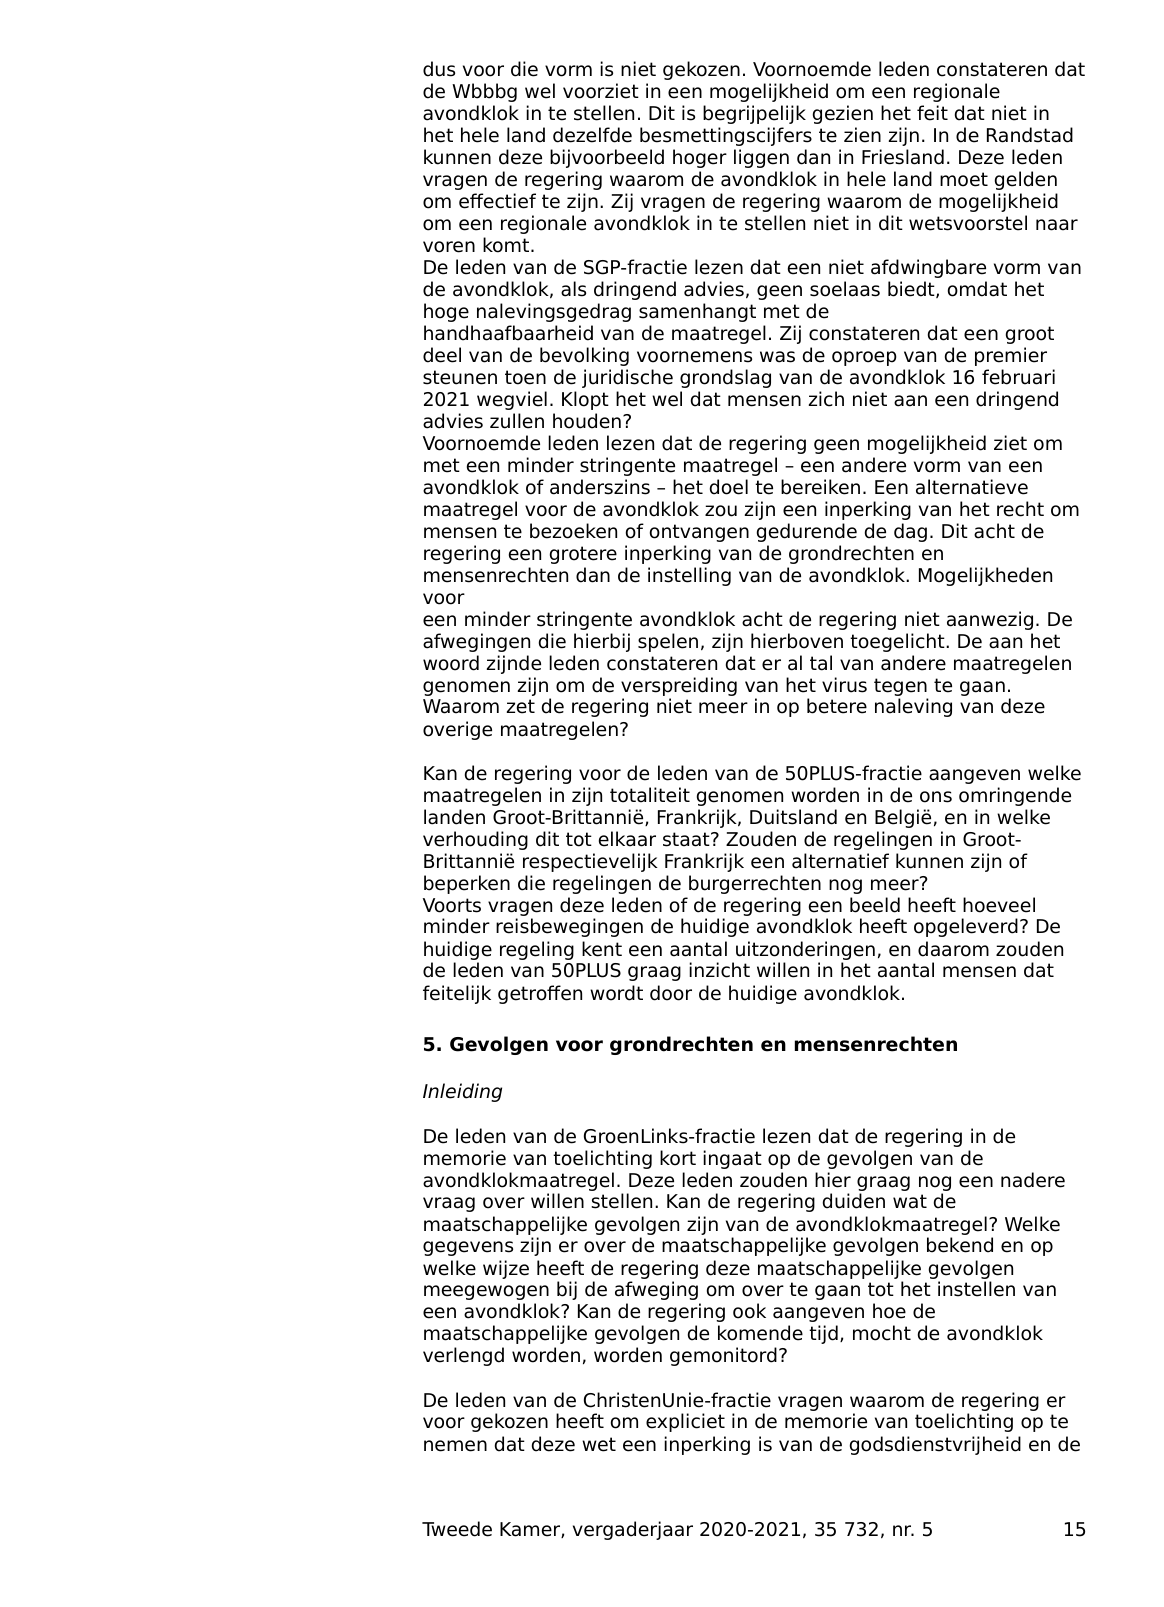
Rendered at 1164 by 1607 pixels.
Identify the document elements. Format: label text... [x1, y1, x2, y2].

text handhaafbaarheid van de maatregel. Zij constateren dat een groot deel van de bevolking voornemens was de oproep van de premier steunen toen de juridische grondslag van de avondklok 16 februari 2021 wegviel. Klopt het wel dat mensen zich niet aan een dringend advies zullen houden? [422, 323, 1087, 433]
text een minder stringente avondklok acht de regering niet aanwezig. De afwegingen die hierbij spelen, zijn hierboven toegelicht. De aan het woord zijnde leden constateren dat er al tal van andere maatregelen genomen zijn om de verspreiding van het virus tegen te gaan. Waarom zet de regering niet meer in op betere naleving van deze overige maatregelen? [422, 608, 1087, 740]
text De leden van de GroenLinks-fractie lezen dat de regering in de memorie van toelichting kort ingaat op de gevolgen van de avondklokmaatregel. Deze leden zouden hier graag nog een nadere vraag over willen stellen. Kan de regering duiden wat de maatschappelijke gevolgen zijn van de avondklokmaatregel? Welke gegevens zijn er over de maatschappelijke gevolgen bekend en op welke wijze heeft de regering deze maatschappelijke gevolgen meegewogen bij de afweging om over te gaan tot het instellen van een avondklok? Kan de regering ook aangeven hoe de maatschappelijke gevolgen de komende tijd, mocht de avondklok verlengd worden, worden gemonitord? [422, 1126, 1087, 1367]
text Kan de regering voor de leden van de 50PLUS-fractie aangeven welke maatregelen in zijn totaliteit genomen worden in de ons omringende landen Groot-Brittannië, Frankrijk, Duitsland en België, en in welke verhouding dit tot elkaar staat? Zouden de regelingen in Groot-Brittannië respectievelijk Frankrijk een alternatief kunnen zijn of beperken die regelingen de burgerrechten nog meer? [422, 763, 1087, 894]
subtitle 5. Gevolgen voor grondrechten en mensenrechten [422, 1034, 1087, 1056]
text dus voor die vorm is niet gekozen. Voornoemde leden constateren dat de Wbbbg wel voorziet in een mogelijkheid om een regionale avondklok in te stellen. Dit is begrijpelijk gezien het feit dat niet in het hele land dezelfde besmettingscijfers te zien zijn. In de Randstad kunnen deze bijvoorbeeld hoger liggen dan in Friesland. Deze leden vragen de regering waarom de avondklok in hele land moet gelden om effectief te zijn. Zij vragen de regering waarom de mogelijkheid om een regionale avondklok in te stellen niet in dit wetsvoorstel naar voren komt. [422, 59, 1087, 257]
text Voornoemde leden lezen dat de regering geen mogelijkheid ziet om met een minder stringente maatregel – een andere vorm van een avondklok of anderszins – het doel te bereiken. Een alternatieve maatregel voor de avondklok zou zijn een inperking van het recht om mensen te bezoeken of ontvangen gedurende de dag. Dit acht de regering een grotere inperking van de grondrechten en mensenrechten dan de instelling van de avondklok. Mogelijkheden voor [422, 433, 1087, 608]
subtitle Inleiding [422, 1081, 1087, 1103]
text De leden van de SGP-fractie lezen dat een niet afdwingbare vorm van de avondklok, als dringend advies, geen soelaas biedt, omdat het hoge nalevingsgedrag samenhangt met de [422, 257, 1087, 323]
text De leden van de ChristenUnie-fractie vragen waarom de regering er voor gekozen heeft om expliciet in de memorie van toelichting op te nemen dat deze wet een inperking is van de godsdienstvrijheid en de [422, 1389, 1087, 1455]
text Voorts vragen deze leden of de regering een beeld heeft hoeveel minder reisbewegingen de huidige avondklok heeft opgeleverd? De huidige regeling kent een aantal uitzonderingen, en daarom zouden de leden van 50PLUS graag inzicht willen in het aantal mensen dat feitelijk getroffen wordt door de huidige avondklok. [422, 894, 1087, 1004]
